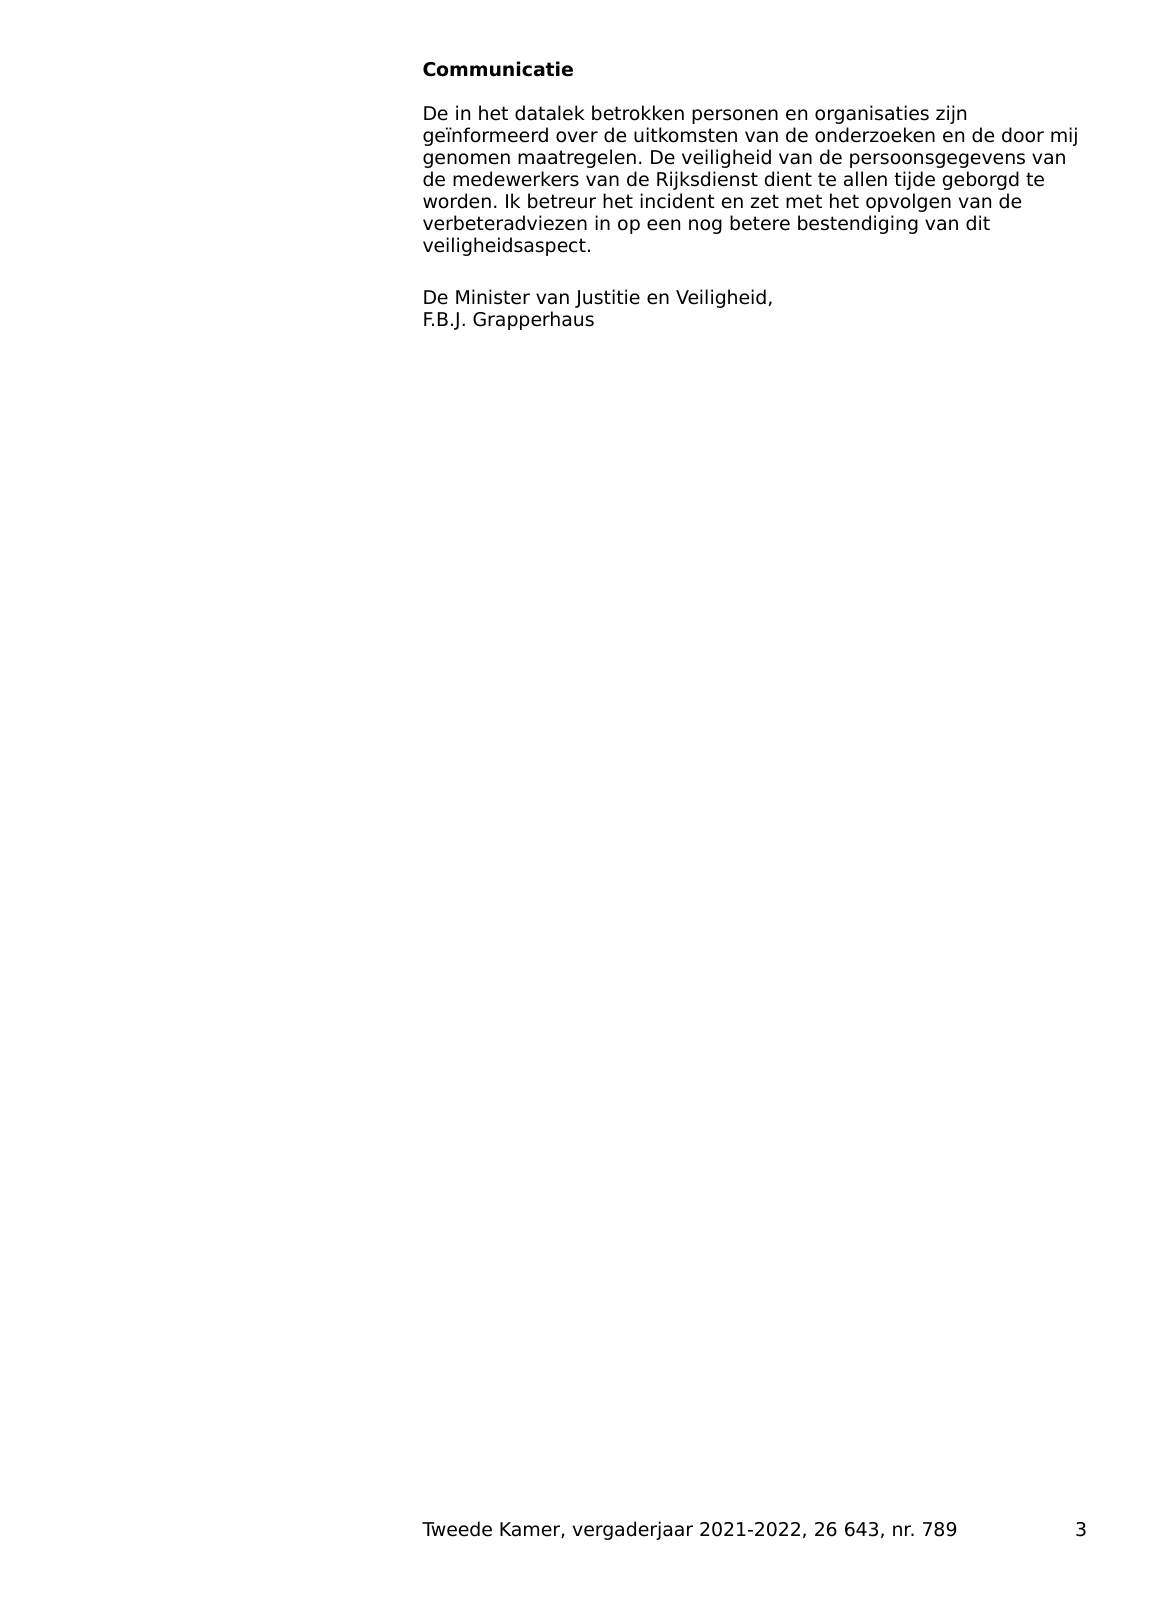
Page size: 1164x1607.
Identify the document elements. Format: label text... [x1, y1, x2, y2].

subtitle Communicatie [422, 59, 1087, 81]
text De Minister van Justitie en Veiligheid, F.B.J. Grapperhaus [422, 287, 1087, 331]
text De in het datalek betrokken personen en organisaties zijn geïnformeerd over de uitkomsten van de onderzoeken en de door mij genomen maatregelen. De veiligheid van de persoonsgegevens van de medewerkers van de Rijksdienst dient te allen tijde geborgd te worden. Ik betreur het incident en zet met het opvolgen van de verbeteradviezen in op een nog betere bestendiging van dit veiligheidsaspect. [422, 103, 1087, 257]
